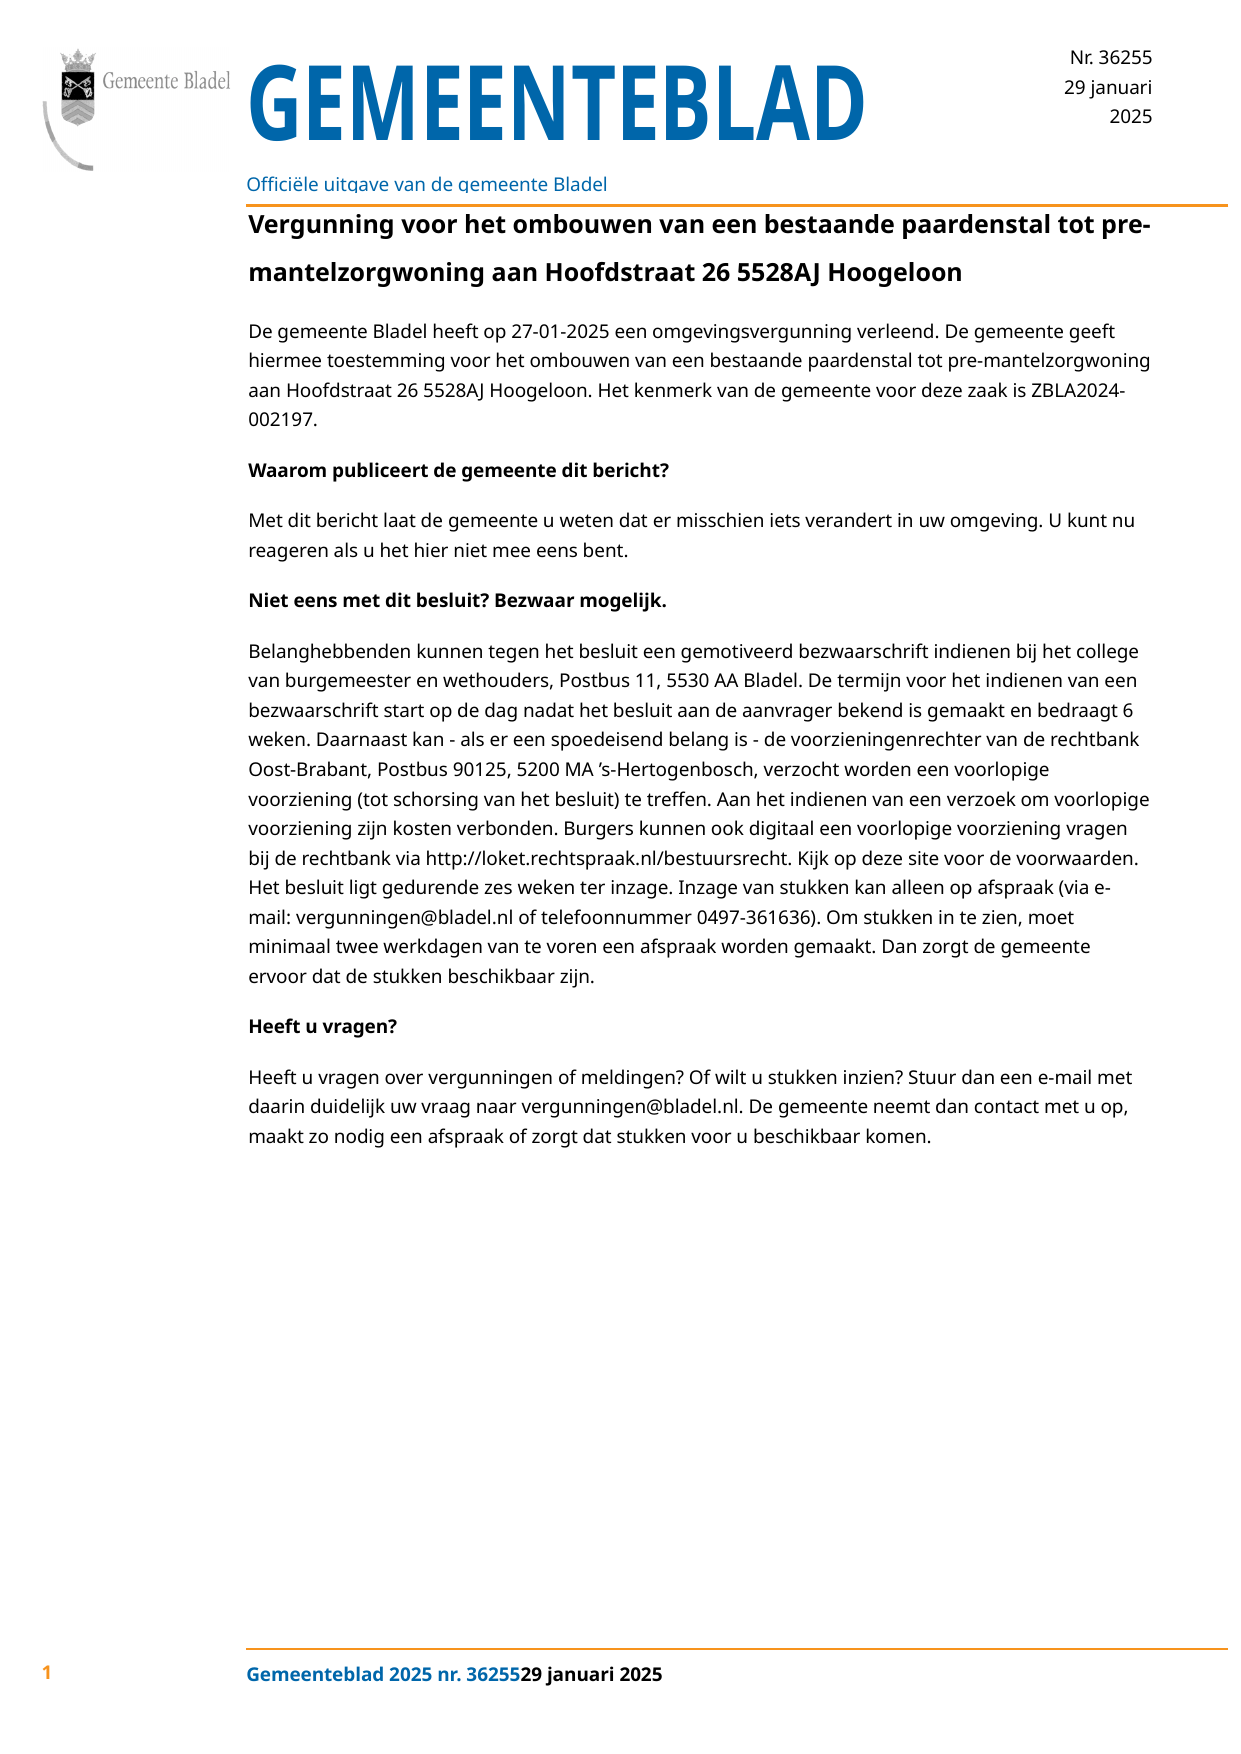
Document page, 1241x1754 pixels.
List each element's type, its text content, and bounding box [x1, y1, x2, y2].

picture [41, 47, 231, 172]
text Met dit bericht laat de gemeente u weten dat er misschien iets verandert in uw omgeving. U kunt nu reageren als u het hier niet mee eens bent. [248, 507, 1152, 563]
text Heeft u vragen? [248, 1014, 1152, 1039]
text Belanghebbenden kunnen tegen het besluit een gemotiveerd bezwaarschrift indienen bij het college van burgemeester en wethouders, Postbus 11, 5530 AA Bladel. De termijn voor het indienen van een bezwaarschrift start op de dag nadat het besluit aan de aanvrager bekend is gemaakt en bedraagt 6 weken. Daarnaast kan - als er een spoedeisend belang is - de voorzieningenrechter van de rechtbank Oost-Brabant, Postbus 90125, 5200 MA ’s-Hertogenbosch, verzocht worden een voorlopige voorziening (tot schorsing van het besluit) te treffen. Aan het indienen van een verzoek om voorlopige voorziening zijn kosten verbonden. Burgers kunnen ook digitaal een voorlopige voorziening vragen bij de rechtbank via http://loket.rechtspraak.nl/bestuursrecht. Kijk op deze site voor de voorwaarden. Het besluit ligt gedurende zes weken ter inzage. Inzage van stukken kan alleen op afspraak (via e-mail: vergunningen@bladel.nl of telefoonnummer 0497-361636). Om stukken in te zien, moet minimaal twee werkdagen van te voren een afspraak worden gemaakt. Dan zorgt de gemeente ervoor dat de stukken beschikbaar zijn. [248, 638, 1152, 989]
text Niet eens met dit besluit? Bezwaar mogelijk. [248, 587, 1152, 613]
text De gemeente Bladel heeft op 27-01-2025 een omgevingsvergunning verleend. De gemeente geeft hiermee toestemming voor het ombouwen van een bestaande paardenstal tot pre-mantelzorgwoning aan Hoofdstraat 26 5528AJ Hoogeloon. Het kenmerk van de gemeente voor deze zaak is ZBLA2024-002197. [248, 318, 1152, 432]
text Waarom publiceert de gemeente dit bericht? [248, 457, 1152, 483]
text Vergunning voor het ombouwen van een bestaande paardenstal tot pre-mantelzorgwoning aan Hoofdstraat 26 5528AJ Hoogeloon [248, 207, 1152, 288]
text Heeft u vragen over vergunningen of meldingen? Of wilt u stukken inzien? Stuur dan een e-mail met daarin duidelijk uw vraag naar vergunningen@bladel.nl. De gemeente neemt dan contact met u op, maakt zo nodig een afspraak of zorgt dat stukken voor u beschikbaar komen. [248, 1064, 1152, 1149]
